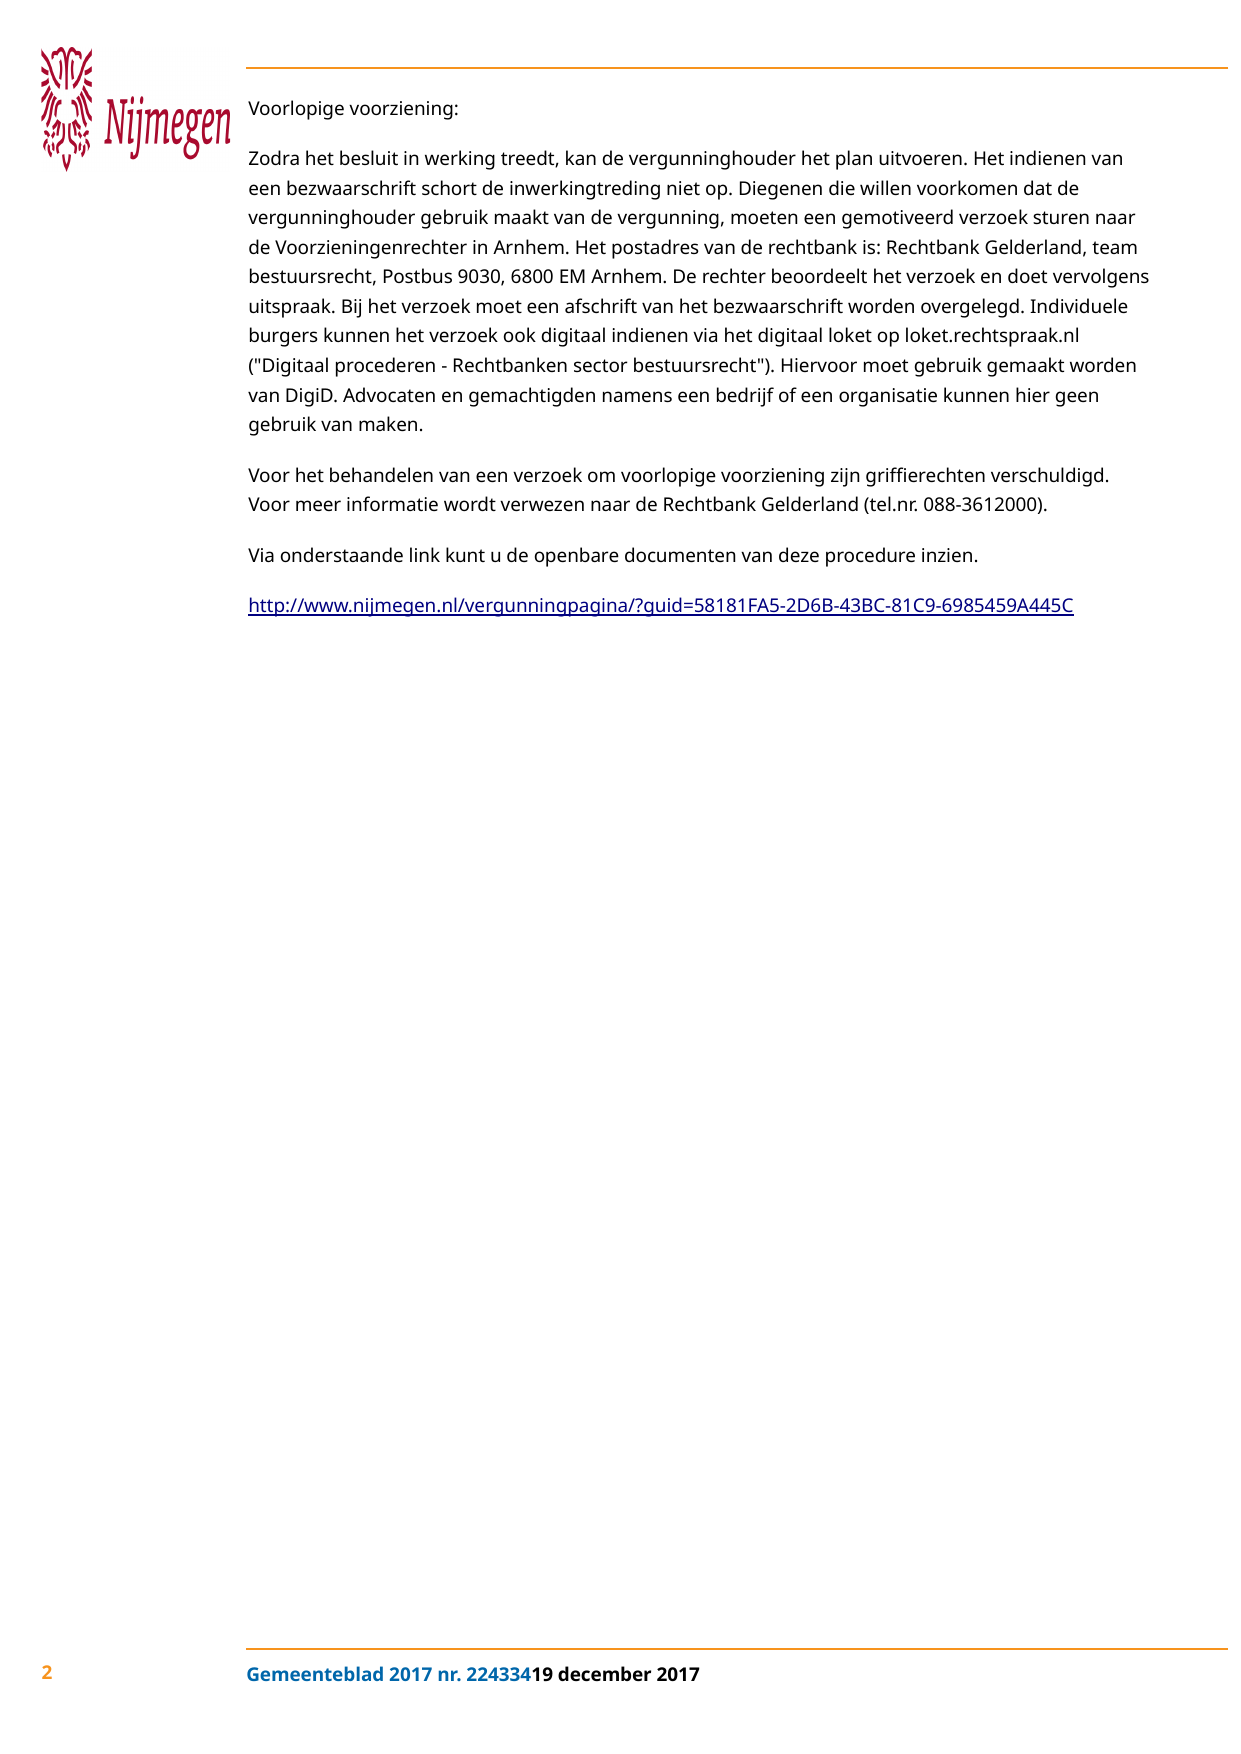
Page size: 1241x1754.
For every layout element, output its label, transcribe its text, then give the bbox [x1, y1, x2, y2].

text Zodra het besluit in werking treedt, kan de vergunninghouder het plan uitvoeren. Het indienen van een bezwaarschrift schort de inwerkingtreding niet op. Diegenen die willen voorkomen dat de vergunninghouder gebruik maakt van de vergunning, moeten een gemotiveerd verzoek sturen naar de Voorzieningenrechter in Arnhem. Het postadres van de rechtbank is: Rechtbank Gelderland, team bestuursrecht, Postbus 9030, 6800 EM Arnhem. De rechter beoordeelt het verzoek en doet vervolgens uitspraak. Bij het verzoek moet een afschrift van het bezwaarschrift worden overgelegd. Individuele burgers kunnen het verzoek ook digitaal indienen via het digitaal loket op loket.rechtspraak.nl ("Digitaal procederen - Rechtbanken sector bestuursrecht"). Hiervoor moet gebruik gemaakt worden van DigiD. Advocaten en gemachtigden namens een bedrijf of een organisatie kunnen hier geen gebruik van maken. [248, 145, 1152, 437]
text Voor het behandelen van een verzoek om voorlopige voorziening zijn griffierechten verschuldigd. Voor meer informatie wordt verwezen naar de Rechtbank Gelderland (tel.nr. 088-3612000). [248, 462, 1152, 517]
text http://www.nijmegen.nl/vergunningpagina/?guid=58181FA5-2D6B-43BC-81C9-6985459A445C [248, 592, 1152, 618]
text Voorlopige voorziening: [248, 95, 1152, 121]
picture [41, 47, 231, 172]
text Via onderstaande link kunt u de openbare documenten van deze procedure inzien. [248, 542, 1152, 568]
